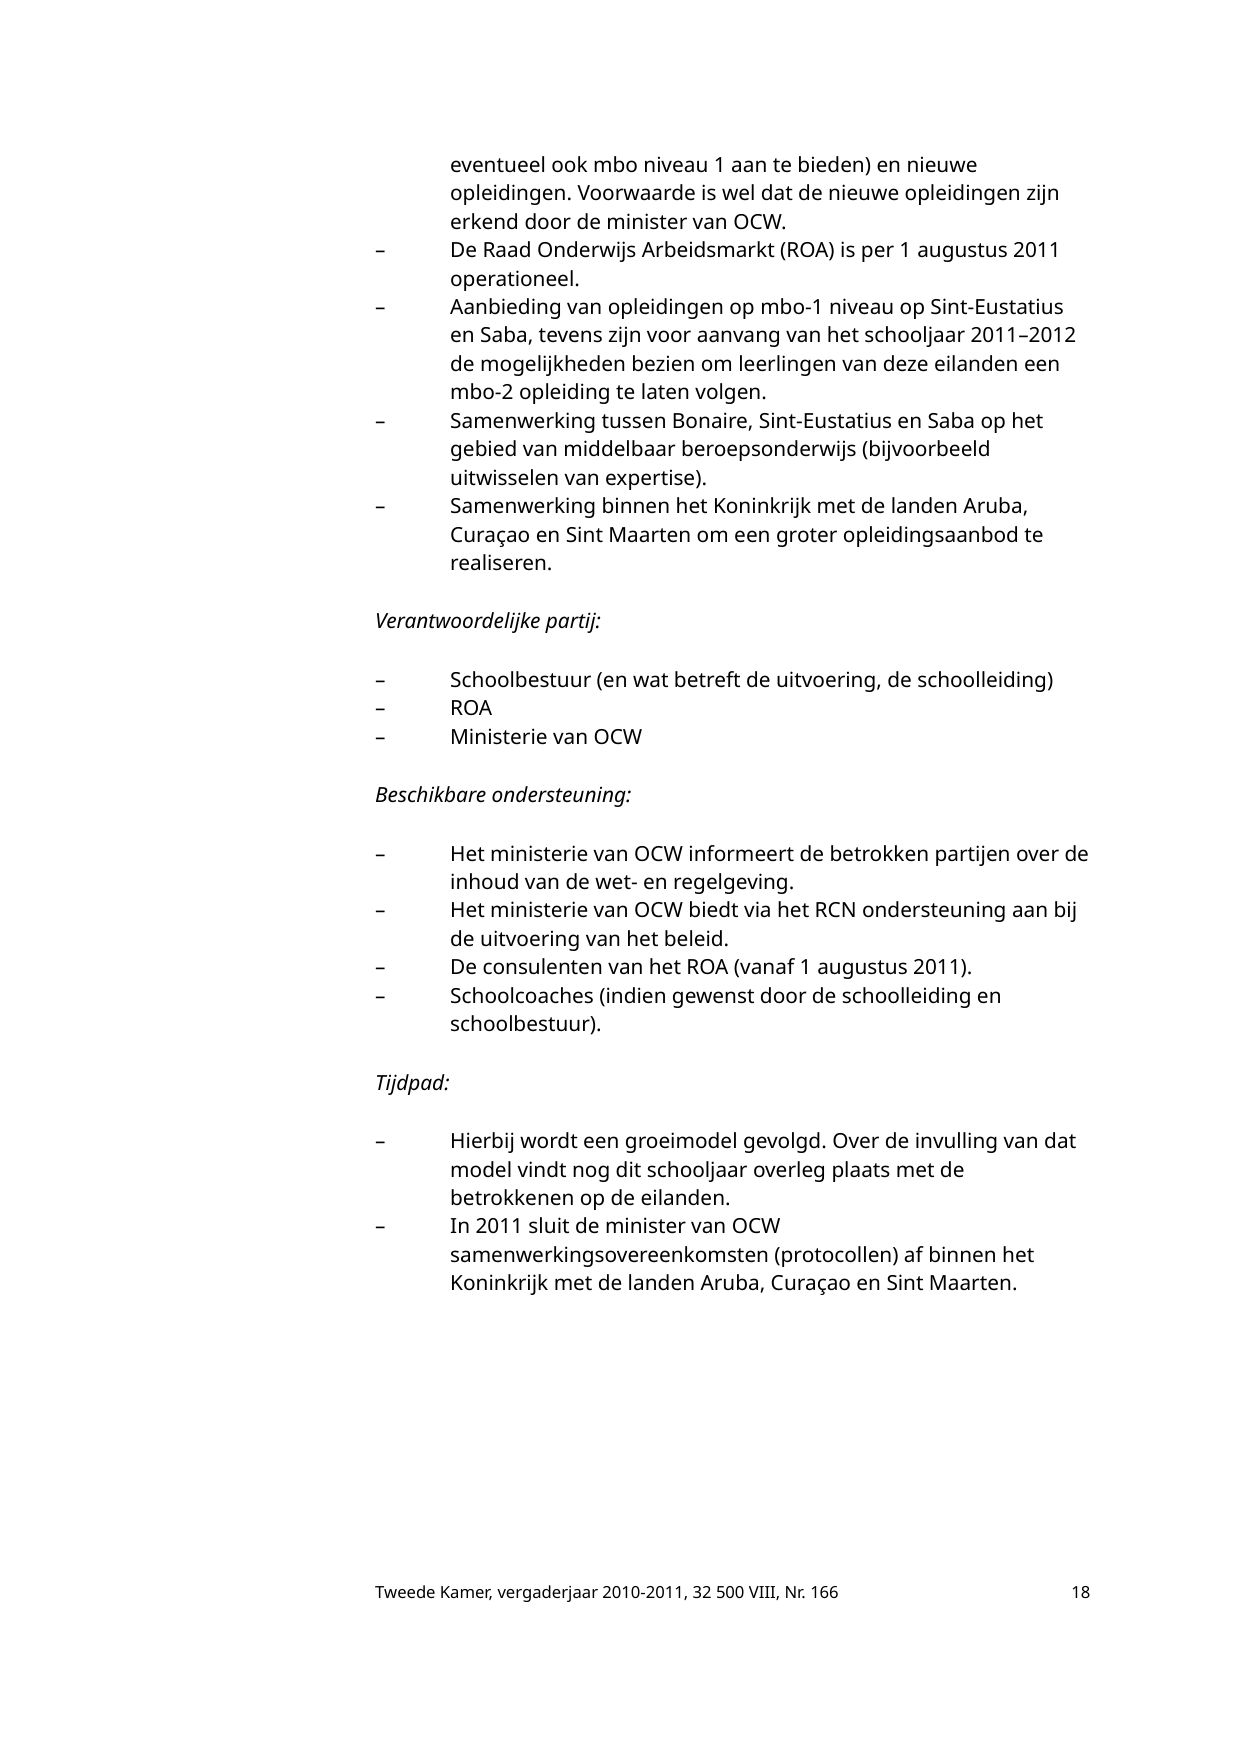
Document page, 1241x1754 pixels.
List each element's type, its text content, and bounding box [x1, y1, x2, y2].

list In 2011 sluit de minister van OCW samenwerkingsovereenkomsten (protocollen) af binnen het Koninkrijk met de landen Aruba, Curaçao en Sint Maarten. [375, 1212, 1090, 1297]
text Tijdpad: [375, 1068, 1090, 1096]
list Hierbij wordt een groeimodel gevolgd. Over de invulling van dat model vindt nog dit schooljaar overleg plaats met de betrokkenen op de eilanden. [375, 1126, 1090, 1212]
list Samenwerking tussen Bonaire, Sint-Eustatius en Saba op het gebied van middelbaar beroepsonderwijs (bijvoorbeeld uitwisselen van expertise). [375, 406, 1090, 491]
list Het ministerie van OCW biedt via het RCN ondersteuning aan bij de uitvoering van het beleid. [375, 896, 1090, 952]
list Schoolbestuur (en wat betreft de uitvoering, de schoolleiding) [375, 665, 1090, 693]
list eventueel ook mbo niveau 1 aan te bieden) en nieuwe opleidingen. Voorwaarde is wel dat de nieuwe opleidingen zijn erkend door de minister van OCW. [375, 150, 1090, 235]
list Ministerie van OCW [375, 722, 1090, 750]
text Verantwoordelijke partij: [375, 607, 1090, 635]
list De Raad Onderwijs Arbeidsmarkt (ROA) is per 1 augustus 2011 operationeel. [375, 235, 1090, 292]
list Samenwerking binnen het Koninkrijk met de landen Aruba, Curaçao en Sint Maarten om een groter opleidingsaanbod te realiseren. [375, 491, 1090, 577]
list ROA [375, 693, 1090, 722]
text Beschikbare ondersteuning: [375, 780, 1090, 809]
list Schoolcoaches (indien gewenst door de schoolleiding en schoolbestuur). [375, 981, 1090, 1038]
list De consulenten van het ROA (vanaf 1 augustus 2011). [375, 952, 1090, 981]
list Aanbieding van opleidingen op mbo-1 niveau op Sint-Eustatius en Saba, tevens zijn voor aanvang van het schooljaar 2011–2012 de mogelijkheden bezien om leerlingen van deze eilanden een mbo-2 opleiding te laten volgen. [375, 292, 1090, 406]
list Het ministerie van OCW informeert de betrokken partijen over de inhoud van de wet- en regelgeving. [375, 839, 1090, 896]
